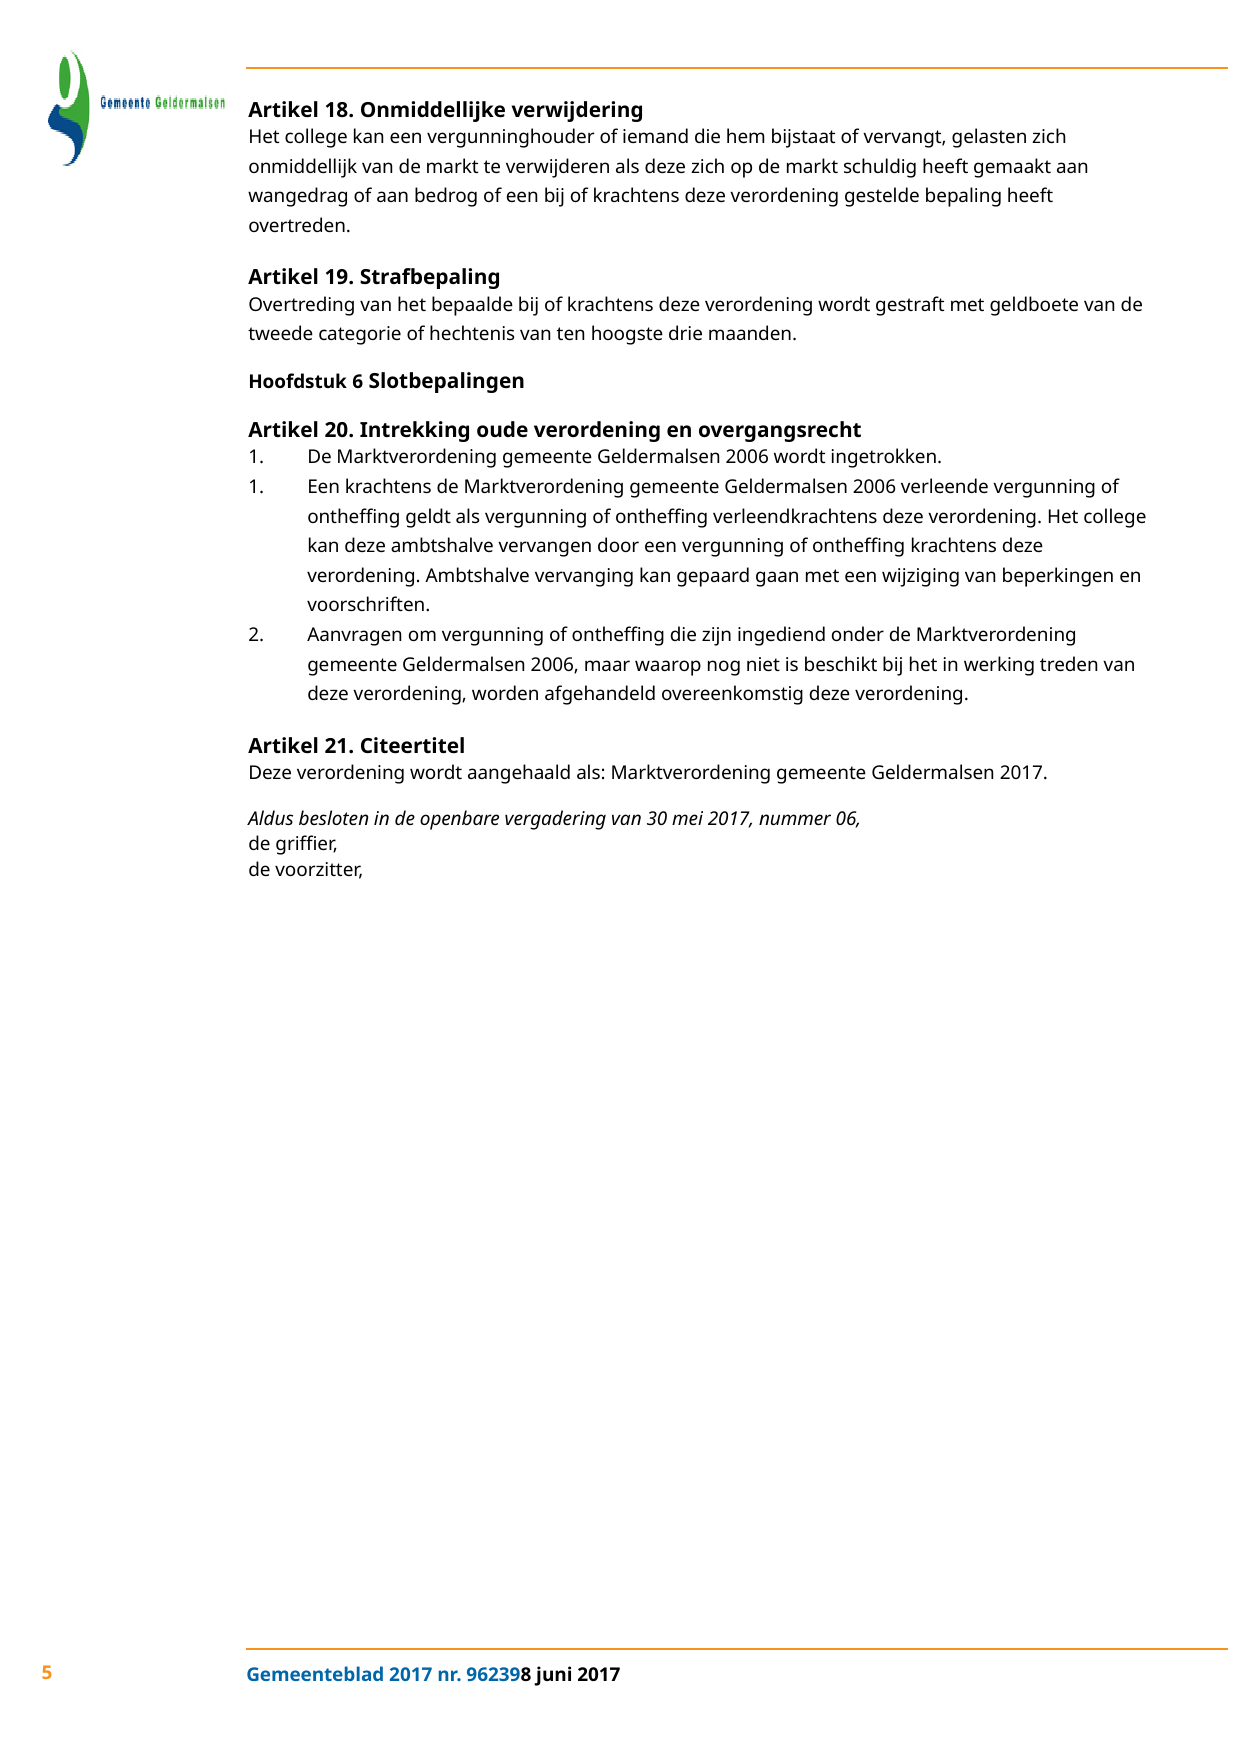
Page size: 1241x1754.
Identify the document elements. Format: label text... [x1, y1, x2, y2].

picture [41, 47, 231, 172]
text Deze verordening wordt aangehaald als: Marktverordening gemeente Geldermalsen 2017. [248, 759, 1152, 785]
text Overtreding van het bepaalde bij of krachtens deze verordening wordt gestraft met geldboete van de tweede categorie of hechtenis van ten hoogste drie maanden. [248, 291, 1152, 346]
text Artikel 21. Citeertitel [248, 731, 1152, 759]
text de griffier, [248, 831, 1152, 856]
list De Marktverordening gemeente Geldermalsen 2006 wordt ingetrokken. [248, 444, 1152, 469]
text Hoofdstuk 6 Slotbepalingen [248, 366, 1152, 394]
text Artikel 19. Strafbepaling [248, 262, 1152, 291]
text Artikel 20. Intrekking oude verordening en overgangsrecht [248, 415, 1152, 444]
list Een krachtens de Marktverordening gemeente Geldermalsen 2006 verleende vergunning of ontheffing geldt als vergunning of ontheffing verleendkrachtens deze verordening. Het college kan deze ambtshalve vervangen door een vergunning of ontheffing krachtens deze verordening. Ambtshalve vervanging kan gepaard gaan met een wijziging van beperkingen en voorschriften. [248, 473, 1152, 617]
text Aldus besloten in de openbare vergadering van 30 mei 2017, nummer 06, [248, 805, 1152, 831]
text de voorzitter, [248, 856, 1152, 882]
text Artikel 18. Onmiddellijke verwijdering [248, 95, 1152, 123]
list Aanvragen om vergunning of ontheffing die zijn ingediend onder de Marktverordening gemeente Geldermalsen 2006, maar waarop nog niet is beschikt bij het in werking treden van deze verordening, worden afgehandeld overeenkomstig deze verordening. [248, 621, 1152, 706]
text Het college kan een vergunninghouder of iemand die hem bijstaat of vervangt, gelasten zich onmiddellijk van de markt te verwijderen als deze zich op de markt schuldig heeft gemaakt aan wangedrag of aan bedrog of een bij of krachtens deze verordening gestelde bepaling heeft overtreden. [248, 123, 1152, 238]
